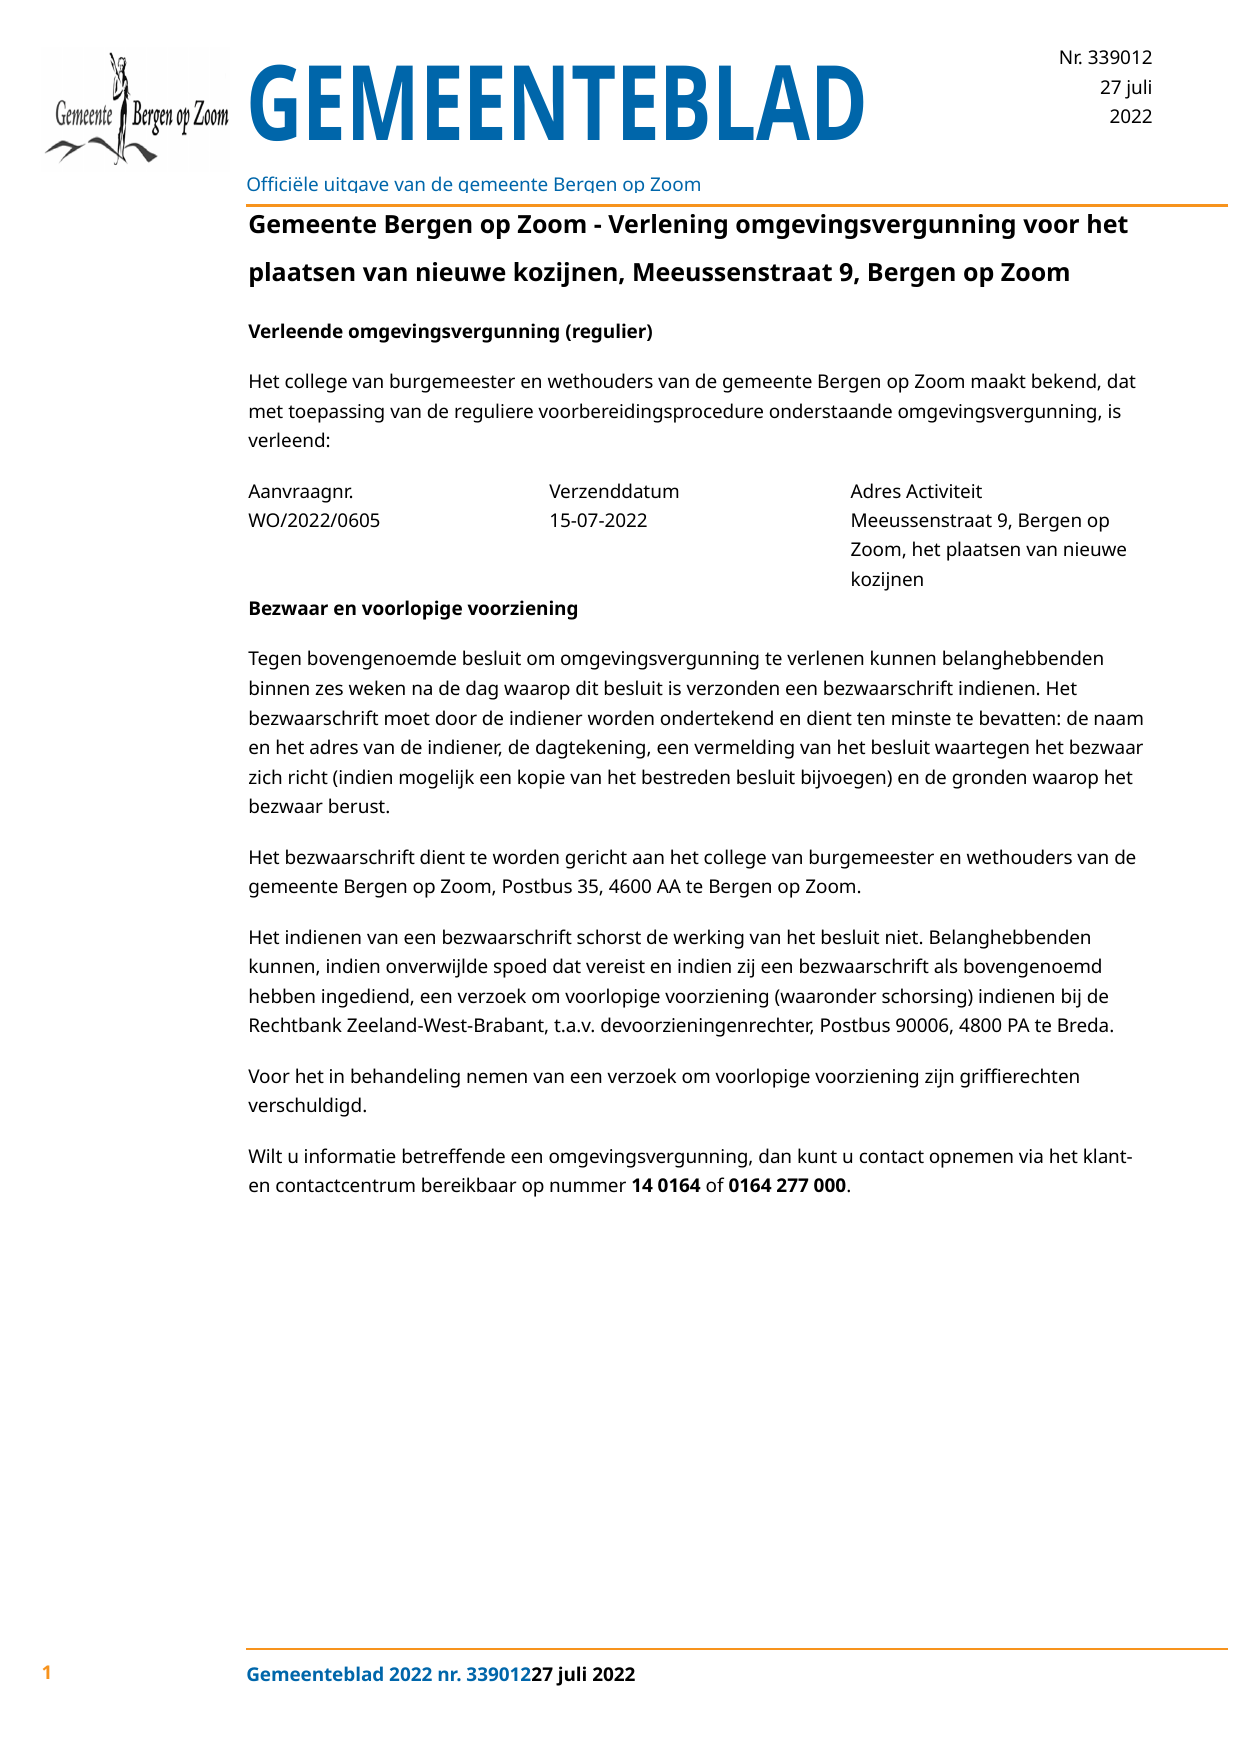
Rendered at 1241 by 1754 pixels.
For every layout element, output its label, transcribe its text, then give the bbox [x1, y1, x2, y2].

table_header 15-07-2022 [549, 507, 850, 592]
text Het college van burgemeester en wethouders van de gemeente Bergen op Zoom maakt bekend, dat met toepassing van de reguliere voorbereidingsprocedure onderstaande omgevingsvergunning, is verleend: [248, 368, 1152, 453]
text Het bezwaarschrift dient te worden gericht aan het college van burgemeester en wethouders van de gemeente Bergen op Zoom, Postbus 35, 4600 AA te Bergen op Zoom. [248, 844, 1152, 899]
text Het indienen van een bezwaarschrift schorst de werking van het besluit niet. Belanghebbenden kunnen, indien onverwijlde spoed dat vereist en indien zij een bezwaarschrift als bovengenoemd hebben ingediend, een verzoek om voorlopige voorziening (waaronder schorsing) indienen bij de Rechtbank Zeeland-West-Brabant, t.a.v. devoorzieningenrechter, Postbus 90006, 4800 PA te Breda. [248, 924, 1152, 1038]
table_header Aanvraagnr. [248, 478, 549, 504]
text Wilt u informatie betreffende een omgevingsvergunning, dan kunt u contact opnemen via het klant- en contactcentrum bereikbaar op nummer 14 0164 of 0164 277 000. [248, 1143, 1152, 1198]
text Voor het in behandeling nemen van een verzoek om voorlopige voorziening zijn griffierechten verschuldigd. [248, 1063, 1152, 1118]
table_header Verzenddatum [549, 478, 850, 504]
picture [41, 47, 231, 172]
text Verleende omgevingsvergunning (regulier) [248, 318, 1152, 344]
text Bezwaar en voorlopige voorziening [248, 595, 1152, 621]
table_header Meeussenstraat 9, Bergen op Zoom, het plaatsen van nieuwe kozijnen [850, 507, 1152, 592]
text Tegen bovengenoemde besluit om omgevingsvergunning te verlenen kunnen belanghebbenden binnen zes weken na de dag waarop dit besluit is verzonden een bezwaarschrift indienen. Het bezwaarschrift moet door de indiener worden ondertekend en dient ten minste te bevatten: de naam en het adres van de indiener, de dagtekening, een vermelding van het besluit waartegen het bezwaar zich richt (indien mogelijk een kopie van het bestreden besluit bijvoegen) en de gronden waarop het bezwaar berust. [248, 646, 1152, 819]
table_header Adres Activiteit [850, 478, 1152, 504]
text Gemeente Bergen op Zoom - Verlening omgevingsvergunning voor het plaatsen van nieuwe kozijnen, Meeussenstraat 9, Bergen op Zoom [248, 207, 1152, 288]
table_header WO/2022/0605 [248, 507, 549, 592]
